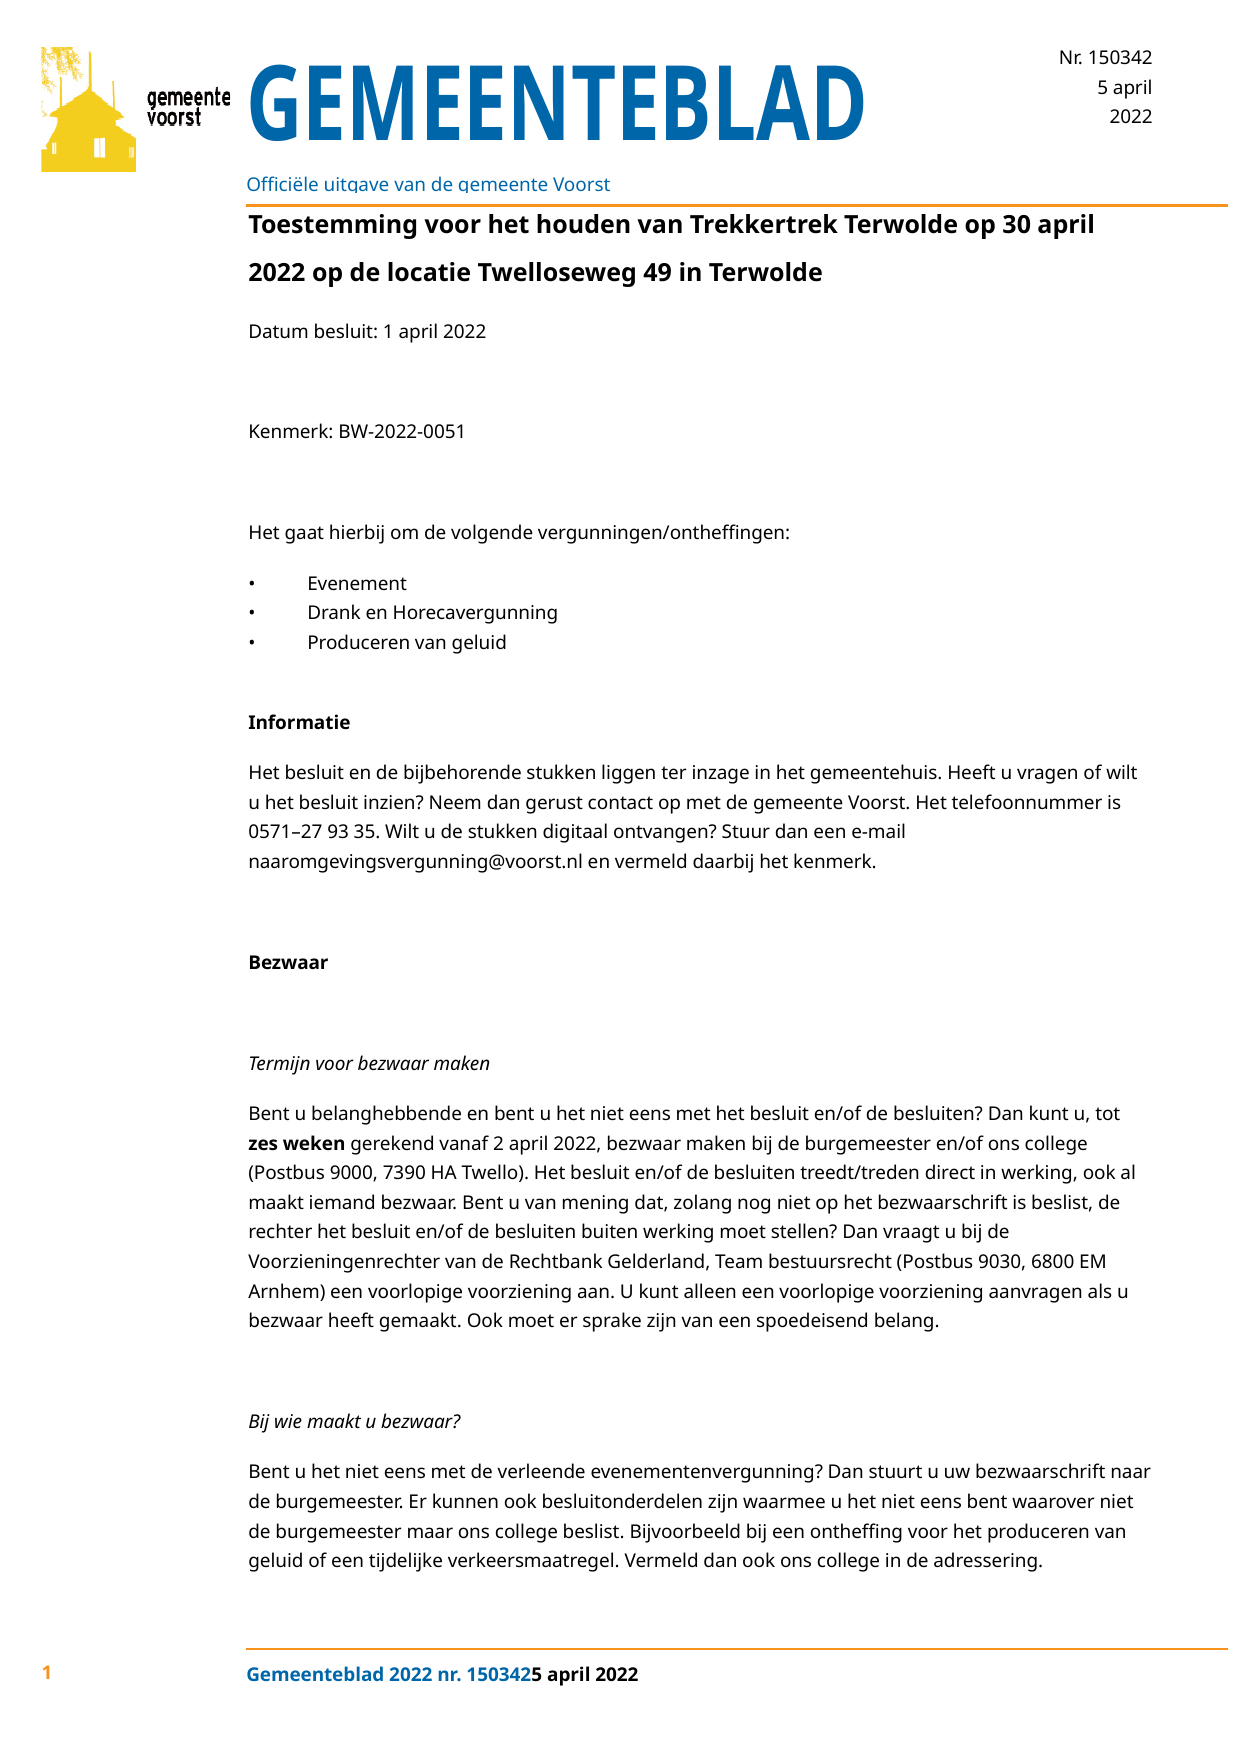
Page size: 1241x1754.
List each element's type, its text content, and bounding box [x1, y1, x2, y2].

text Bij wie maakt u bezwaar? [248, 1408, 1152, 1434]
text Bezwaar [248, 949, 1152, 975]
text Termijn voor bezwaar maken [248, 1050, 1152, 1076]
text Het gaat hierbij om de volgende vergunningen/ontheffingen: [248, 519, 1152, 545]
text Informatie [248, 709, 1152, 735]
text Datum besluit: 1 april 2022 [248, 318, 1152, 344]
text Bent u het niet eens met de verleende evenementenvergunning? Dan stuurt u uw bezwaarschrift naar de burgemeester. Er kunnen ook besluitonderdelen zijn waarmee u het niet eens bent waarover niet de burgemeester maar ons college beslist. Bijvoorbeeld bij een ontheffing voor het produceren van geluid of een tijdelijke verkeersmaatregel. Vermeld dan ook ons college in de adressering. [248, 1459, 1152, 1573]
list Evenement [248, 570, 1152, 596]
picture [41, 47, 231, 172]
text Bent u belanghebbende en bent u het niet eens met het besluit en/of de besluiten? Dan kunt u, tot zes weken gerekend vanaf 2 april 2022, bezwaar maken bij de burgemeester en/of ons college (Postbus 9000, 7390 HA Twello). Het besluit en/of de besluiten treedt/treden direct in werking, ook al maakt iemand bezwaar. Bent u van mening dat, zolang nog niet op het bezwaarschrift is beslist, de rechter het besluit en/of de besluiten buiten werking moet stellen? Dan vraagt u bij de Voorzieningenrechter van de Rechtbank Gelderland, Team bestuursrecht (Postbus 9030, 6800 EM Arnhem) een voorlopige voorziening aan. U kunt alleen een voorlopige voorziening aanvragen als u bezwaar heeft gemaakt. Ook moet er sprake zijn van een spoedeisend belang. [248, 1100, 1152, 1333]
text Toestemming voor het houden van Trekkertrek Terwolde op 30 april 2022 op de locatie Twelloseweg 49 in Terwolde [248, 207, 1152, 288]
text Kenmerk: BW-2022-0051 [248, 419, 1152, 444]
list Produceren van geluid [248, 629, 1152, 655]
list Drank en Horecavergunning [248, 599, 1152, 625]
text Het besluit en de bijbehorende stukken liggen ter inzage in het gemeentehuis. Heeft u vragen of wilt u het besluit inzien? Neem dan gerust contact op met de gemeente Voorst. Het telefoonnummer is 0571–27 93 35. Wilt u de stukken digitaal ontvangen? Stuur dan een e-mail naaromgevingsvergunning@voorst.nl en vermeld daarbij het kenmerk. [248, 759, 1152, 874]
